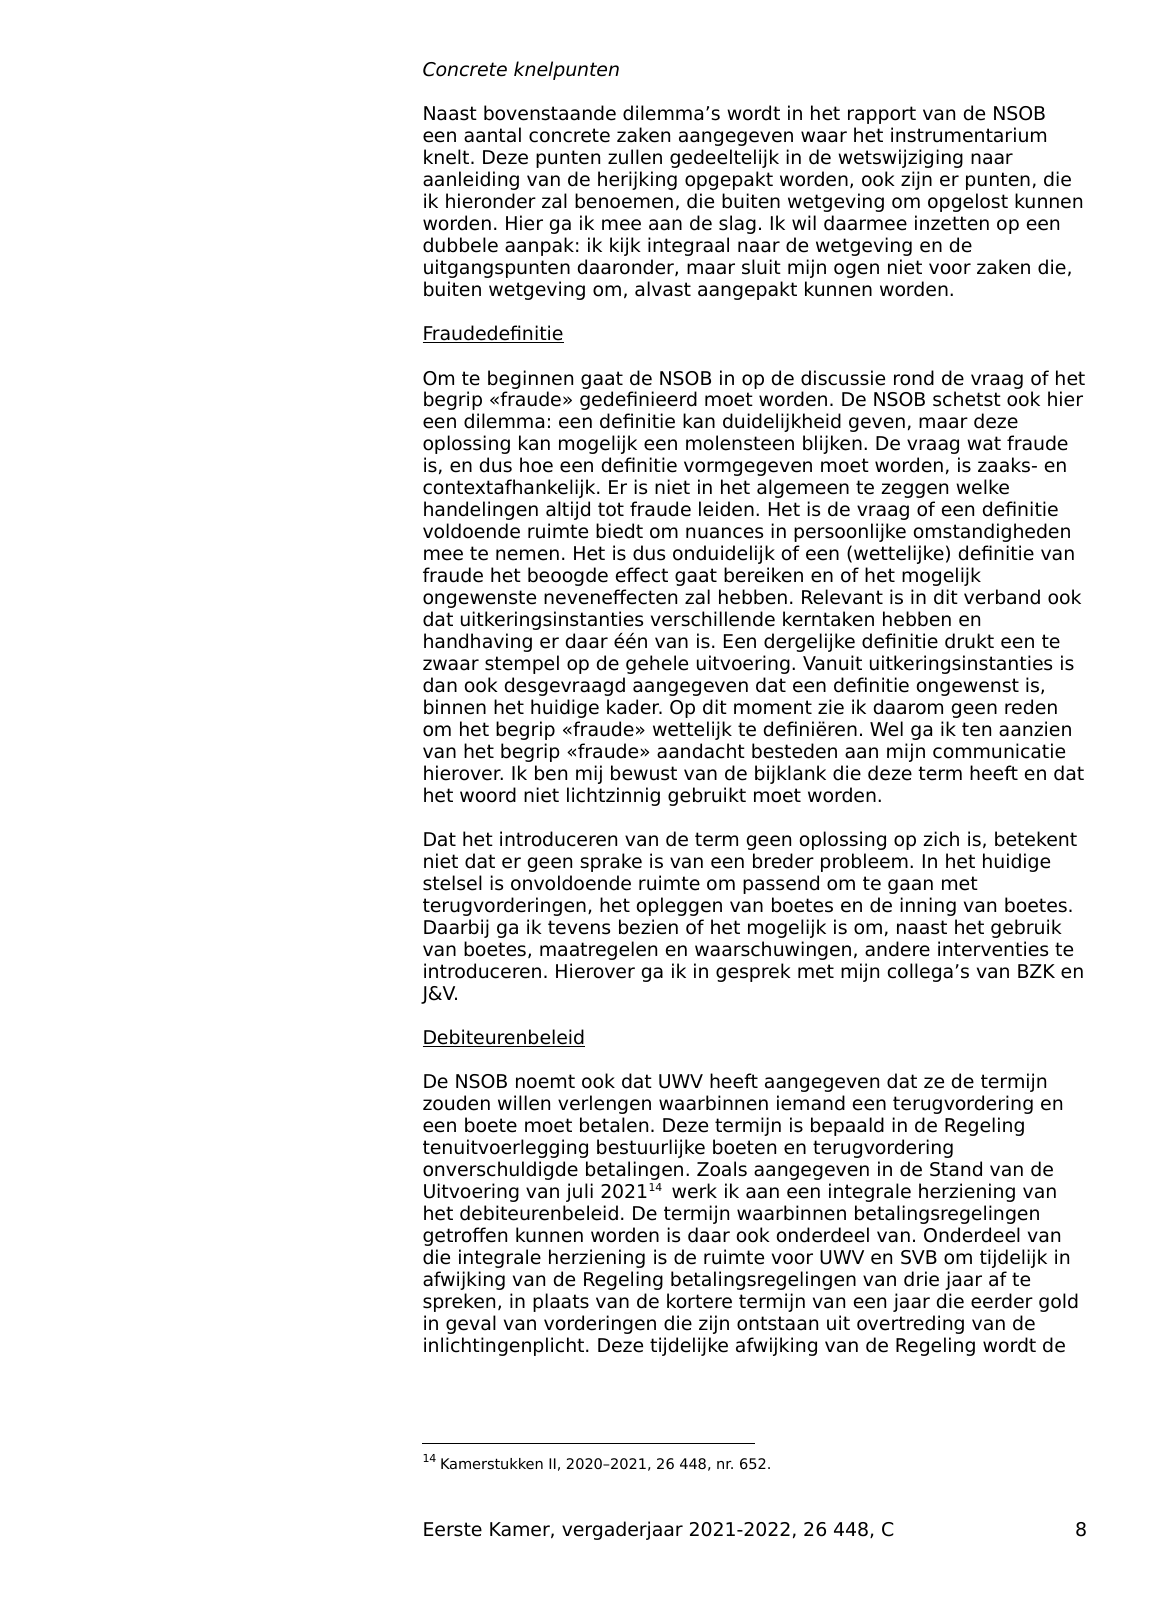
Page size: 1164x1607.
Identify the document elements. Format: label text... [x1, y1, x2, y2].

text Om te beginnen gaat de NSOB in op de discussie rond de vraag of het begrip «fraude» gedefinieerd moet worden. De NSOB schetst ook hier een dilemma: een definitie kan duidelijkheid geven, maar deze oplossing kan mogelijk een molensteen blijken. De vraag wat fraude is, en dus hoe een definitie vormgegeven moet worden, is zaaks- en contextafhankelijk. Er is niet in het algemeen te zeggen welke handelingen altijd tot fraude leiden. Het is de vraag of een definitie voldoende ruimte biedt om nuances in persoonlijke omstandigheden mee te nemen. Het is dus onduidelijk of een (wettelijke) definitie van fraude het beoogde effect gaat bereiken en of het mogelijk ongewenste neveneffecten zal hebben. Relevant is in dit verband ook dat uitkeringsinstanties verschillende kerntaken hebben en handhaving er daar één van is. Een dergelijke definitie drukt een te zwaar stempel op de gehele uitvoering. Vanuit uitkeringsinstanties is dan ook desgevraagd aangegeven dat een definitie ongewenst is, binnen het huidige kader. Op dit moment zie ik daarom geen reden om het begrip «fraude» wettelijk te definiëren. Wel ga ik ten aanzien van het begrip «fraude» aandacht besteden aan mijn communicatie hierover. Ik ben mij bewust van de bijklank die deze term heeft en dat het woord niet lichtzinnig gebruikt moet worden. [422, 367, 1087, 807]
subtitle Debiteurenbeleid [422, 1027, 1087, 1049]
text Kamerstukken II, 2020–2021, 26 448, nr. 652. [422, 1452, 1087, 1474]
text Naast bovenstaande dilemma’s wordt in het rapport van de NSOB een aantal concrete zaken aangegeven waar het instrumentarium knelt. Deze punten zullen gedeeltelijk in de wetswijziging naar aanleiding van de herijking opgepakt worden, ook zijn er punten, die ik hieronder zal benoemen, die buiten wetgeving om opgelost kunnen worden. Hier ga ik mee aan de slag. Ik wil daarmee inzetten op een dubbele aanpak: ik kijk integraal naar de wetgeving en de uitgangspunten daaronder, maar sluit mijn ogen niet voor zaken die, buiten wetgeving om, alvast aangepakt kunnen worden. [422, 103, 1087, 301]
text De NSOB noemt ook dat UWV heeft aangegeven dat ze de termijn zouden willen verlengen waarbinnen iemand een terugvordering en een boete moet betalen. Deze termijn is bepaald in de Regeling tenuitvoerlegging bestuurlijke boeten en terugvordering onverschuldigde betalingen. Zoals aangegeven in de Stand van de Uitvoering van juli 2021 werk ik aan een integrale herziening van het debiteurenbeleid. De termijn waarbinnen betalingsregelingen getroffen kunnen worden is daar ook onderdeel van. Onderdeel van die integrale herziening is de ruimte voor UWV en SVB om tijdelijk in afwijking van de Regeling betalingsregelingen van drie jaar af te spreken, in plaats van de kortere termijn van een jaar die eerder gold in geval van vorderingen die zijn ontstaan uit overtreding van de inlichtingenplicht. Deze tijdelijke afwijking van de Regeling wordt de [422, 1071, 1087, 1357]
subtitle Concrete knelpunten [422, 59, 1087, 81]
text Dat het introduceren van de term geen oplossing op zich is, betekent niet dat er geen sprake is van een breder probleem. In het huidige stelsel is onvoldoende ruimte om passend om te gaan met terugvorderingen, het opleggen van boetes en de inning van boetes. Daarbij ga ik tevens bezien of het mogelijk is om, naast het gebruik van boetes, maatregelen en waarschuwingen, andere interventies te introduceren. Hierover ga ik in gesprek met mijn collega’s van BZK en J&V. [422, 829, 1087, 1005]
subtitle Fraudedefinitie [422, 323, 1087, 345]
